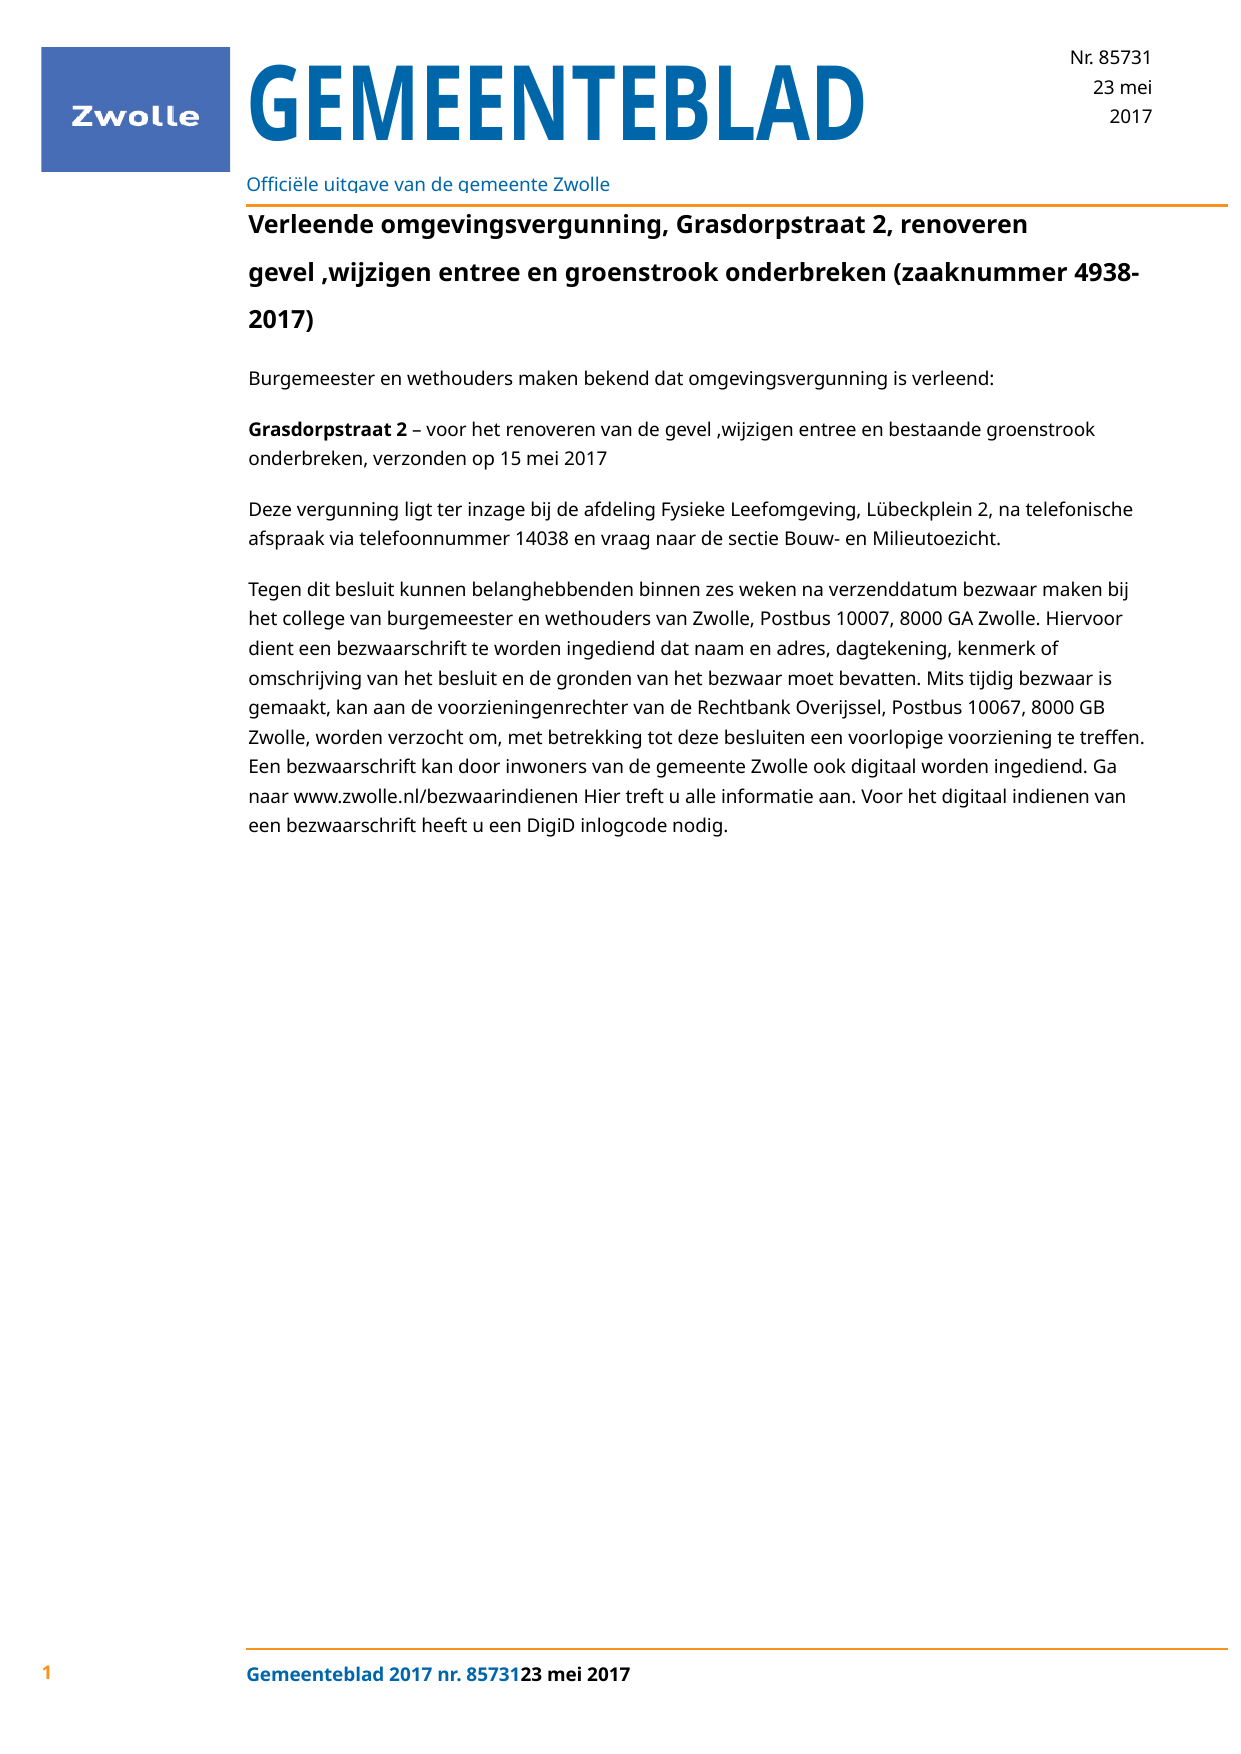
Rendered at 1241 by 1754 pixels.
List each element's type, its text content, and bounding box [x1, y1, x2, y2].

text Verleende omgevingsvergunning, Grasdorpstraat 2, renoveren gevel ,wijzigen entree en groenstrook onderbreken (zaaknummer 4938-2017) [248, 207, 1152, 336]
picture [41, 47, 231, 172]
text Grasdorpstraat 2 – voor het renoveren van de gevel ,wijzigen entree en bestaande groenstrook onderbreken, verzonden op 15 mei 2017 [248, 416, 1152, 471]
text Burgemeester en wethouders maken bekend dat omgevingsvergunning is verleend: [248, 366, 1152, 391]
text Tegen dit besluit kunnen belanghebbenden binnen zes weken na verzenddatum bezwaar maken bij het college van burgemeester en wethouders van Zwolle, Postbus 10007, 8000 GA Zwolle. Hiervoor dient een bezwaarschrift te worden ingediend dat naam en adres, dagtekening, kenmerk of omschrijving van het besluit en de gronden van het bezwaar moet bevatten. Mits tijdig bezwaar is gemaakt, kan aan de voorzieningenrechter van de Rechtbank Overijssel, Postbus 10067, 8000 GB Zwolle, worden verzocht om, met betrekking tot deze besluiten een voorlopige voorziening te treffen. Een bezwaarschrift kan door inwoners van de gemeente Zwolle ook digitaal worden ingediend. Ga naar www.zwolle.nl/bezwaarindienen Hier treft u alle informatie aan. Voor het digitaal indienen van een bezwaarschrift heeft u een DigiD inlogcode nodig. [248, 576, 1152, 838]
text Deze vergunning ligt ter inzage bij de afdeling Fysieke Leefomgeving, Lübeckplein 2, na telefonische afspraak via telefoonnummer 14038 en vraag naar de sectie Bouw- en Milieutoezicht. [248, 496, 1152, 551]
